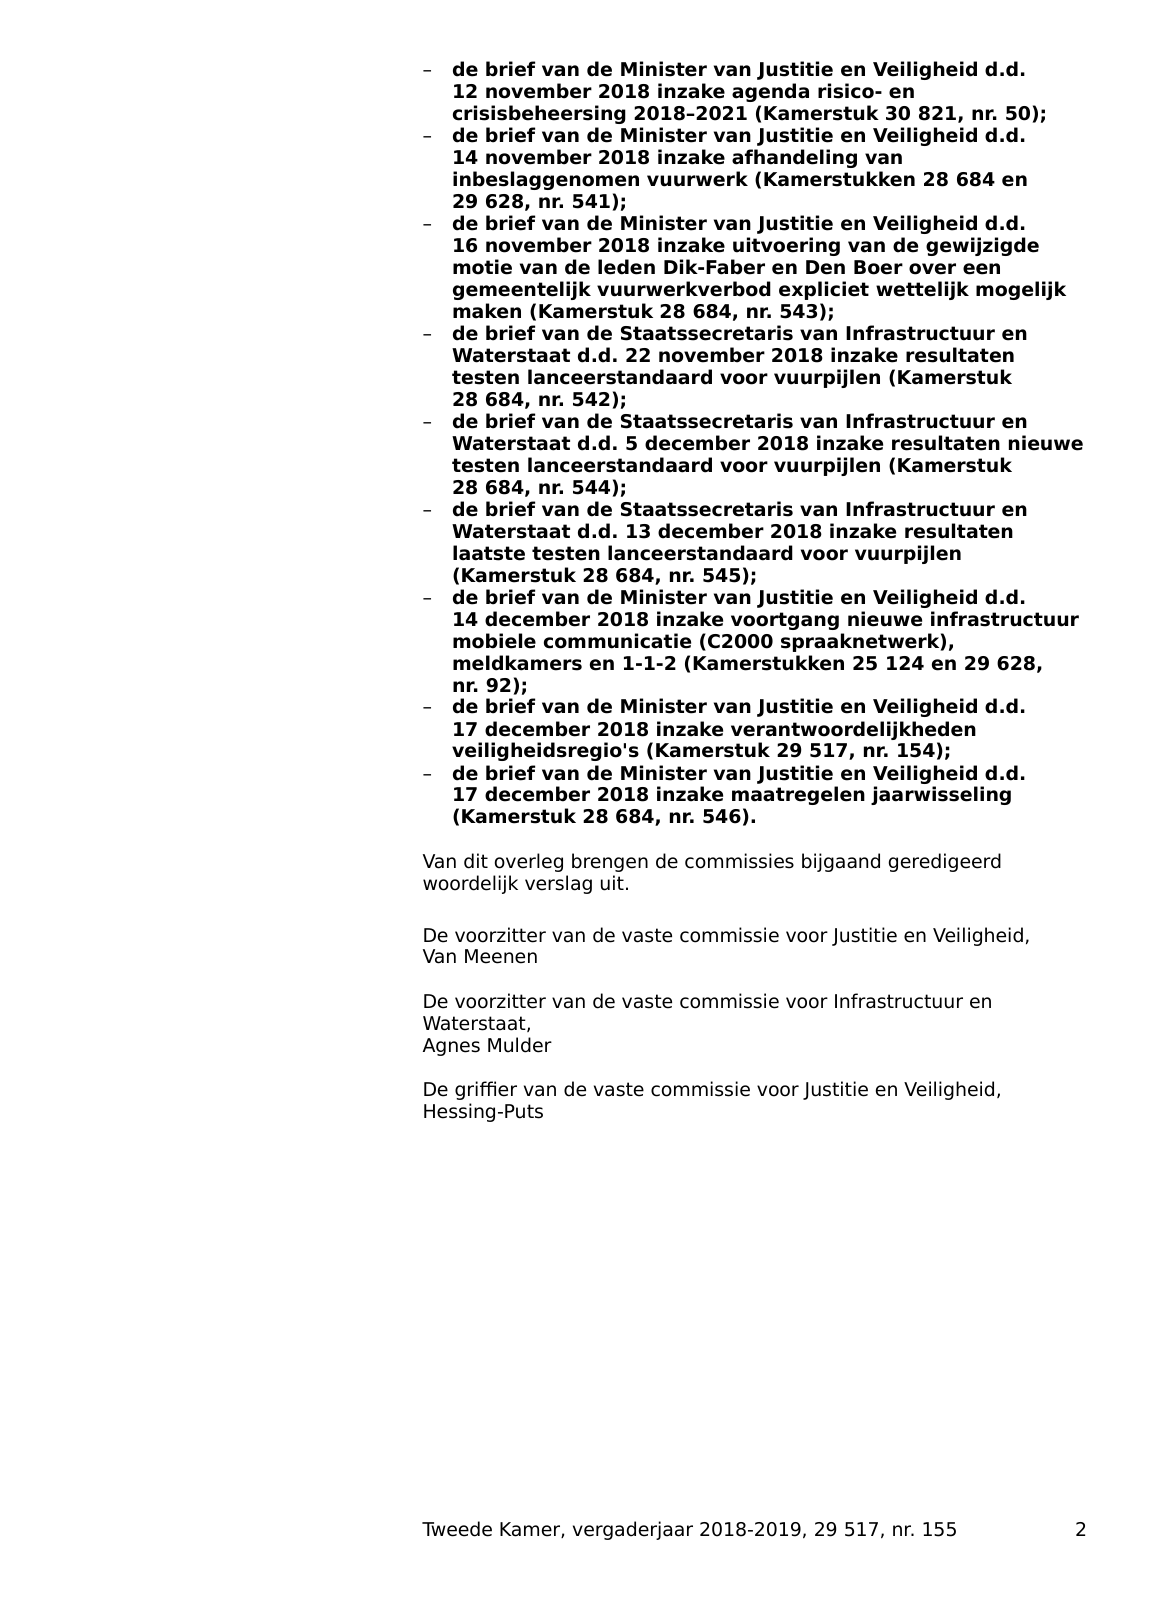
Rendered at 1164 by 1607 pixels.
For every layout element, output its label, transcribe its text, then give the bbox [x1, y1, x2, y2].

text – de brief van de Minister van Justitie en Veiligheid d.d. 17 december 2018 inzake maatregelen jaarwisseling (Kamerstuk 28 684, nr. 546). [422, 762, 1087, 828]
text – de brief van de Minister van Justitie en Veiligheid d.d. 14 november 2018 inzake afhandeling van inbeslaggenomen vuurwerk (Kamerstukken 28 684 en 29 628, nr. 541); [422, 125, 1087, 213]
text De voorzitter van de vaste commissie voor Infrastructuur en Waterstaat, Agnes Mulder [422, 991, 1087, 1057]
text – de brief van de Minister van Justitie en Veiligheid d.d. 16 november 2018 inzake uitvoering van de gewijzigde motie van de leden Dik-Faber en Den Boer over een gemeentelijk vuurwerkverbod expliciet wettelijk mogelijk maken (Kamerstuk 28 684, nr. 543); [422, 213, 1087, 323]
text – de brief van de Minister van Justitie en Veiligheid d.d. 14 december 2018 inzake voortgang nieuwe infrastructuur mobiele communicatie (C2000 spraaknetwerk), meldkamers en 1-1-2 (Kamerstukken 25 124 en 29 628, nr. 92); [422, 587, 1087, 696]
text Van dit overleg brengen de commissies bijgaand geredigeerd woordelijk verslag uit. [422, 851, 1087, 894]
text – de brief van de Staatssecretaris van Infrastructuur en Waterstaat d.d. 13 december 2018 inzake resultaten laatste testen lanceerstandaard voor vuurpijlen (Kamerstuk 28 684, nr. 545); [422, 499, 1087, 587]
text De voorzitter van de vaste commissie voor Justitie en Veiligheid, Van Meenen [422, 924, 1087, 968]
text – de brief van de Minister van Justitie en Veiligheid d.d. 12 november 2018 inzake agenda risico- en crisisbeheersing 2018–2021 (Kamerstuk 30 821, nr. 50); [422, 59, 1087, 125]
text De griffier van de vaste commissie voor Justitie en Veiligheid, Hessing-Puts [422, 1079, 1087, 1123]
text – de brief van de Staatssecretaris van Infrastructuur en Waterstaat d.d. 22 november 2018 inzake resultaten testen lanceerstandaard voor vuurpijlen (Kamerstuk 28 684, nr. 542); [422, 323, 1087, 411]
text – de brief van de Minister van Justitie en Veiligheid d.d. 17 december 2018 inzake verantwoordelijkheden veiligheidsregio's (Kamerstuk 29 517, nr. 154); [422, 696, 1087, 762]
text – de brief van de Staatssecretaris van Infrastructuur en Waterstaat d.d. 5 december 2018 inzake resultaten nieuwe testen lanceerstandaard voor vuurpijlen (Kamerstuk 28 684, nr. 544); [422, 411, 1087, 499]
